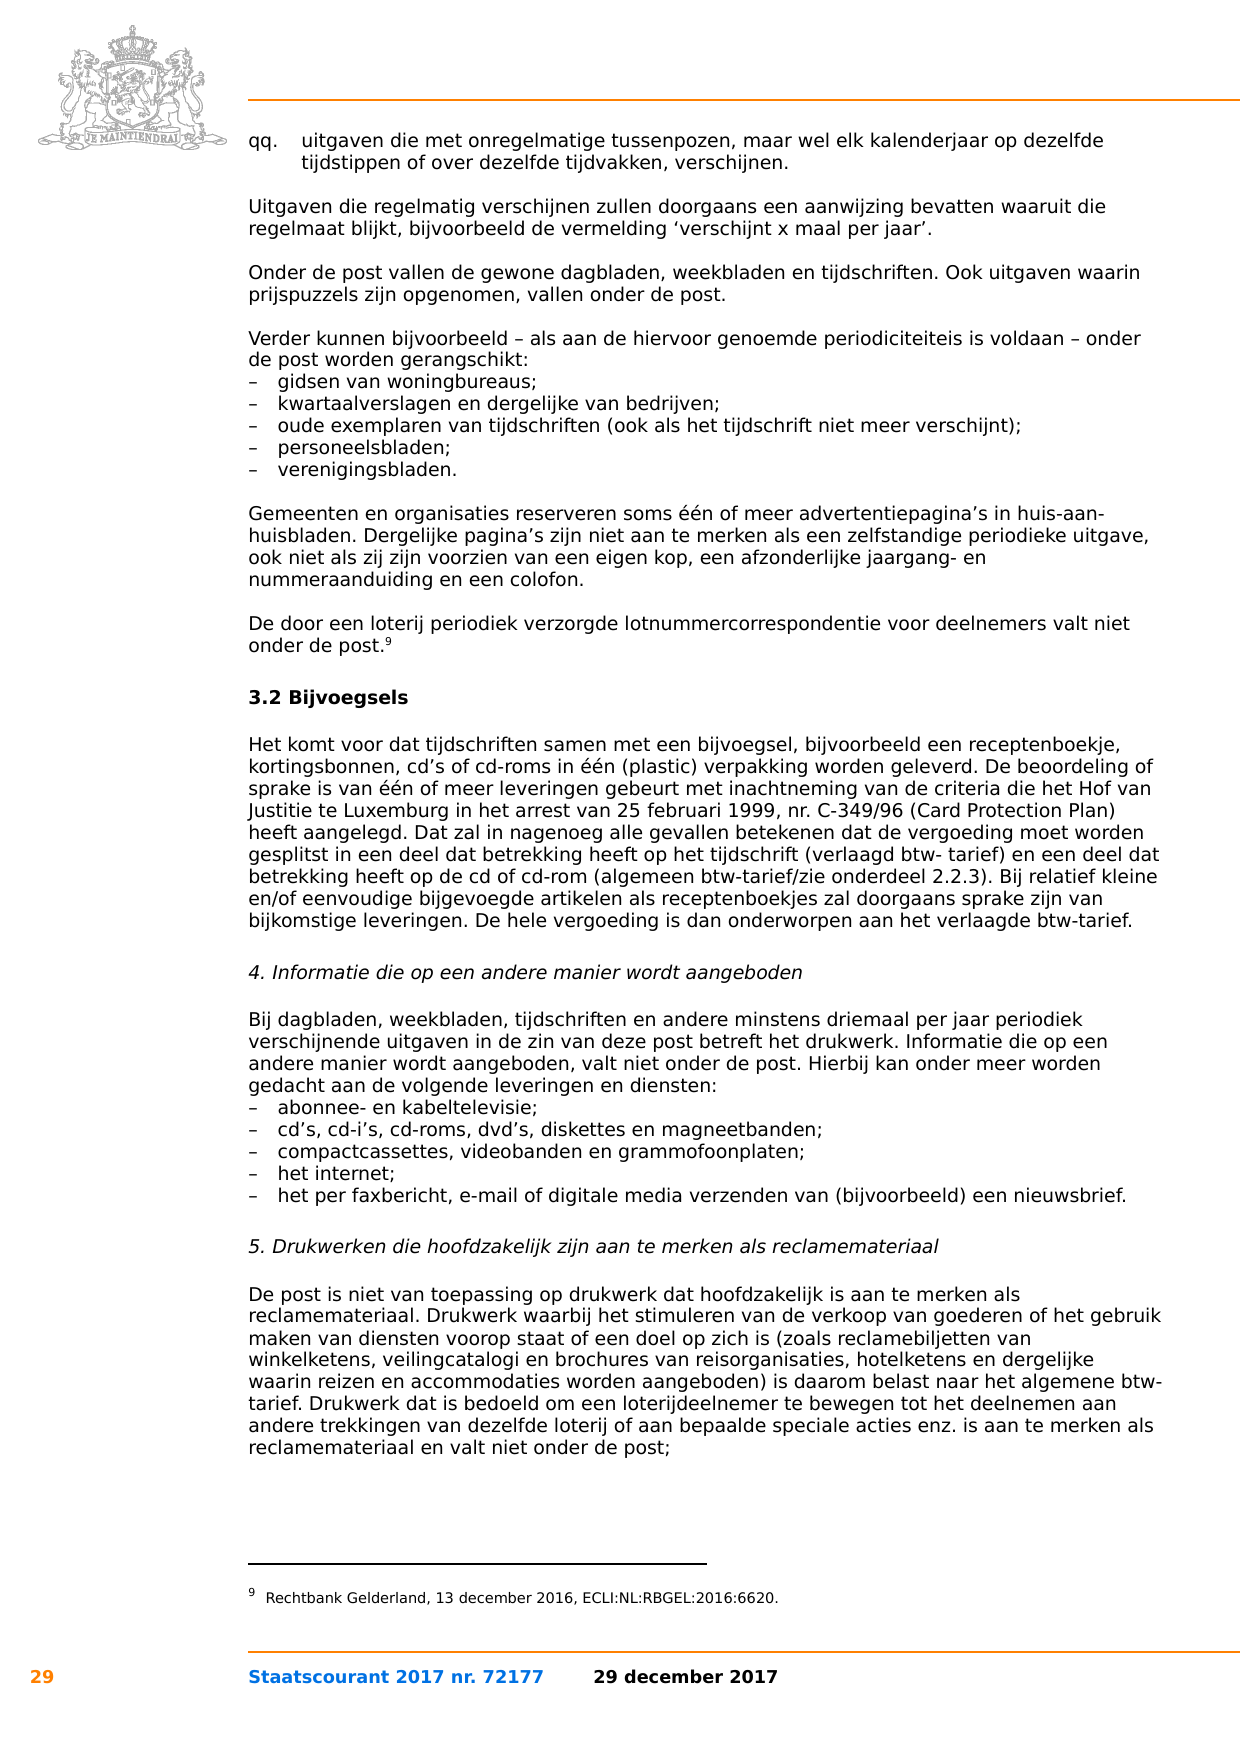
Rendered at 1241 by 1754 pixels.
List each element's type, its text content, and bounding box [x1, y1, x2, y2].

text – kwartaalverslagen en dergelijke van bedrijven; [248, 393, 1163, 415]
text Het komt voor dat tijdschriften samen met een bijvoegsel, bijvoorbeeld een receptenboekje, kortingsbonnen, cd’s of cd-roms in één (plastic) verpakking worden geleverd. De beoordeling of sprake is van één of meer leveringen gebeurt met inachtneming van de criteria die het Hof van Justitie te Luxemburg in het arrest van 25 februari 1999, nr. C-349/96 (Card Protection Plan) heeft aangelegd. Dat zal in nagenoeg alle gevallen betekenen dat de vergoeding moet worden gesplitst in een deel dat betrekking heeft op het tijdschrift (verlaagd btw- tarief) en een deel dat betrekking heeft op de cd of cd-rom (algemeen btw-tarief/zie onderdeel 2.2.3). Bij relatief kleine en/of eenvoudige bijgevoegde artikelen als receptenboekjes zal doorgaans sprake zijn van bijkomstige leveringen. De hele vergoeding is dan onderworpen aan het verlaagde btw-tarief. [248, 734, 1163, 932]
text De post is niet van toepassing op drukwerk dat hoofdzakelijk is aan te merken als reclamemateriaal. Drukwerk waarbij het stimuleren van de verkoop van goederen of het gebruik maken van diensten voorop staat of een doel op zich is (zoals reclamebiljetten van winkelketens, veilingcatalogi en brochures van reisorganisaties, hotelketens en dergelijke waarin reizen en accommodaties worden aangeboden) is daarom belast naar het algemene btw-tarief. Drukwerk dat is bedoeld om een loterijdeelnemer te bewegen tot het deelnemen aan andere trekkingen van dezelfde loterij of aan bepaalde speciale acties enz. is aan te merken als reclamemateriaal en valt niet onder de post; [248, 1283, 1163, 1459]
text – abonnee- en kabeltelevisie; [248, 1097, 1163, 1118]
text De door een loterij periodiek verzorgde lotnummercorrespondentie voor deelnemers valt niet onder de post. [248, 613, 1163, 657]
text – het internet; [248, 1162, 1163, 1184]
text – het per faxbericht, e-mail of digitale media verzenden van (bijvoorbeeld) een nieuwsbrief. [248, 1184, 1163, 1206]
text Gemeenten en organisaties reserveren soms één of meer advertentiepagina’s in huis-aan-huisbladen. Dergelijke pagina’s zijn niet aan te merken als een zelfstandige periodieke uitgave, ook niet als zij zijn voorzien van een eigen kop, een afzonderlijke jaargang- en nummeraanduiding en een colofon. [248, 503, 1163, 591]
text – personeelsbladen; [248, 437, 1163, 459]
text – verenigingsbladen. [248, 459, 1163, 481]
picture [38, 25, 227, 150]
text Onder de post vallen de gewone dagbladen, weekbladen en tijdschriften. Ook uitgaven waarin prijspuzzels zijn opgenomen, vallen onder de post. [248, 262, 1163, 306]
text – cd’s, cd-i’s, cd-roms, dvd’s, diskettes en magneetbanden; [248, 1118, 1163, 1141]
text – gidsen van woningbureaus; [248, 371, 1163, 393]
text qq. uitgaven die met onregelmatige tussenpozen, maar wel elk kalenderjaar op dezelfde tijdstippen of over dezelfde tijdvakken, verschijnen. [248, 130, 1163, 174]
subtitle 3.2 Bijvoegsels [248, 687, 1163, 709]
text – oude exemplaren van tijdschriften (ook als het tijdschrift niet meer verschijnt); [248, 415, 1163, 437]
text Verder kunnen bijvoorbeeld – als aan de hiervoor genoemde periodiciteiteis is voldaan – onder de post worden gerangschikt: [248, 327, 1163, 371]
subtitle 5. Drukwerken die hoofdzakelijk zijn aan te merken als reclamemateriaal [248, 1236, 1163, 1258]
text Uitgaven die regelmatig verschijnen zullen doorgaans een aanwijzing bevatten waaruit die regelmaat blijkt, bijvoorbeeld de vermelding ‘verschijnt x maal per jaar’. [248, 196, 1163, 240]
text Rechtbank Gelderland, 13 december 2016, ECLI:NL:RBGEL:2016:6620. [248, 1586, 1163, 1608]
text – compactcassettes, videobanden en grammofoonplaten; [248, 1141, 1163, 1162]
text Bij dagbladen, weekbladen, tijdschriften en andere minstens driemaal per jaar periodiek verschijnende uitgaven in de zin van deze post betreft het drukwerk. Informatie die op een andere manier wordt aangeboden, valt niet onder de post. Hierbij kan onder meer worden gedacht aan de volgende leveringen en diensten: [248, 1009, 1163, 1097]
subtitle 4. Informatie die op een andere manier wordt aangeboden [248, 962, 1163, 984]
